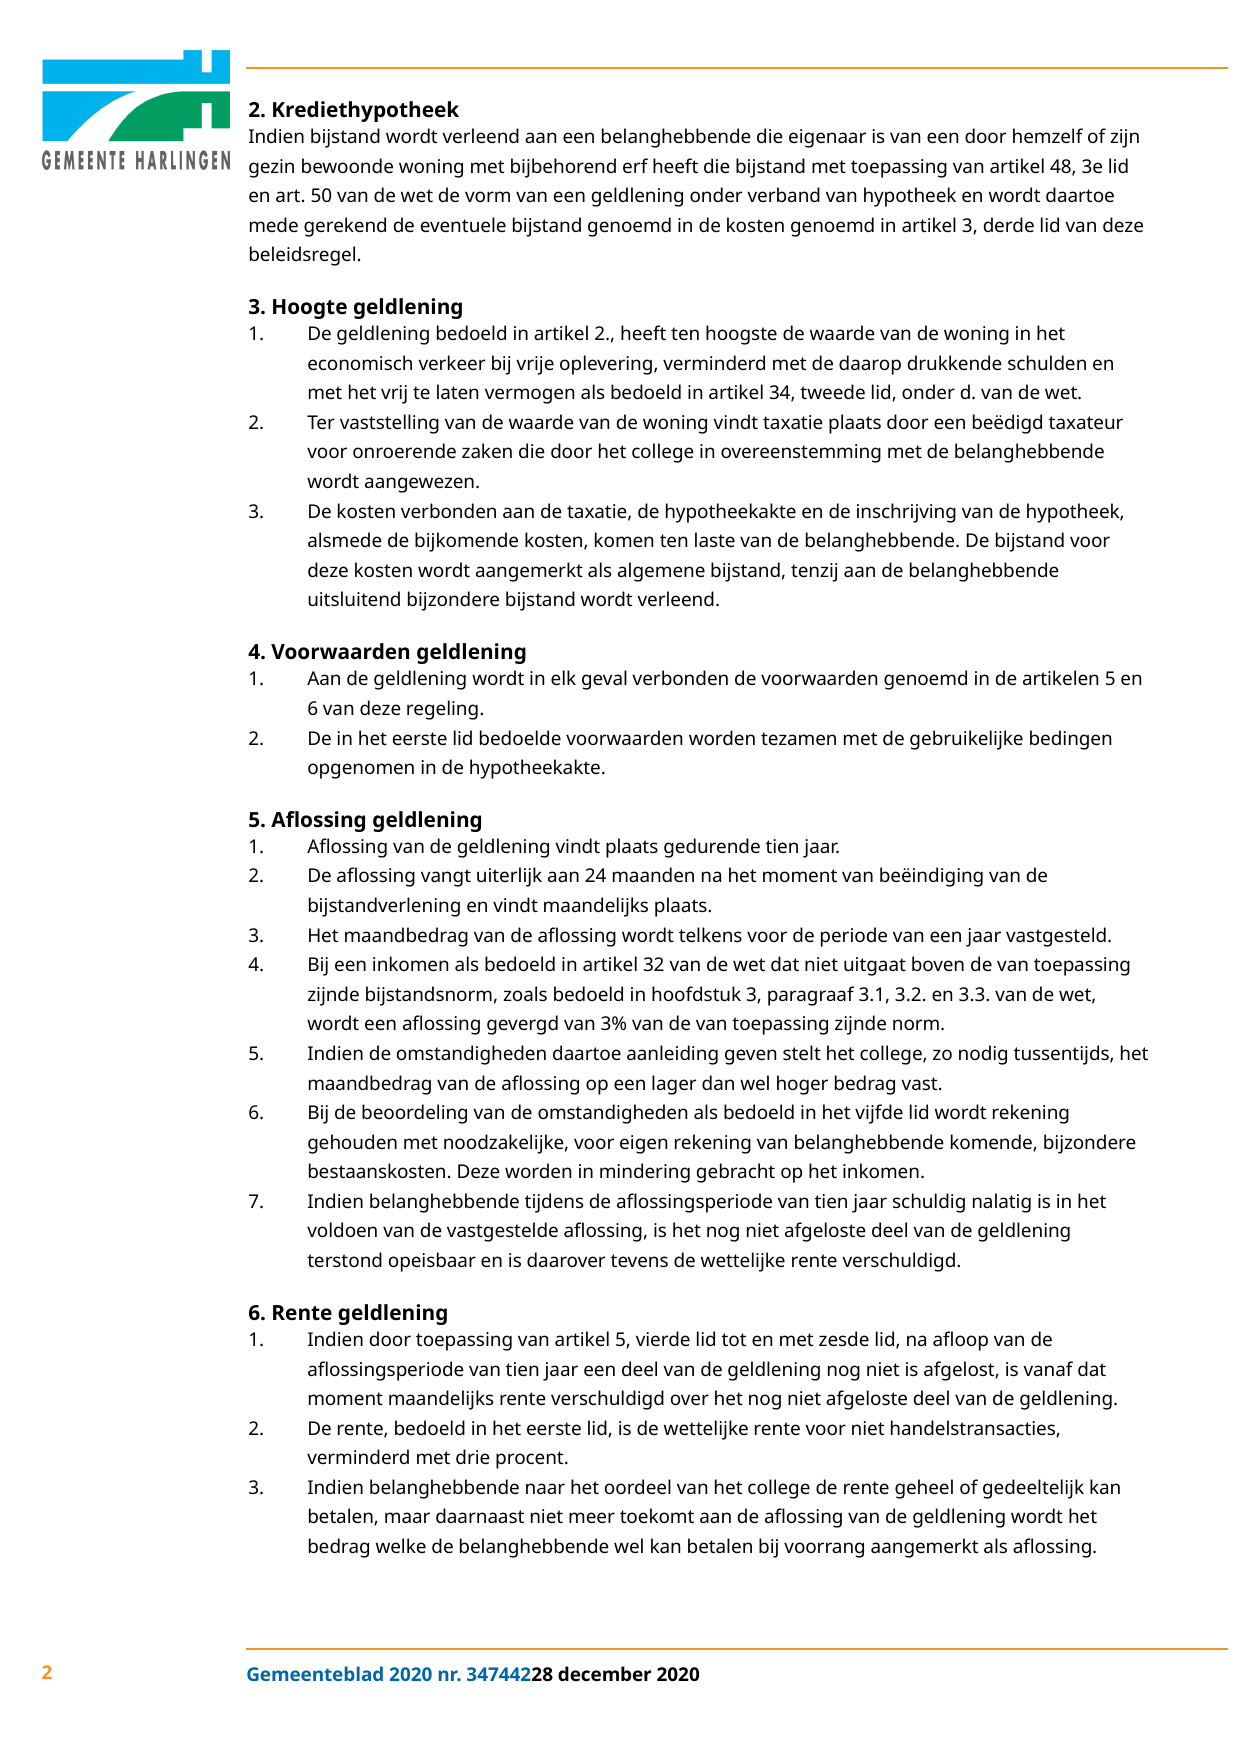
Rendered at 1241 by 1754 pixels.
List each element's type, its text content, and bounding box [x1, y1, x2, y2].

list Indien door toepassing van artikel 5, vierde lid tot en met zesde lid, na afloop van de aflossingsperiode van tien jaar een deel van de geldlening nog niet is afgelost, is vanaf dat moment maandelijks rente verschuldigd over het nog niet afgeloste deel van de geldlening. [248, 1326, 1152, 1411]
text Indien bijstand wordt verleend aan een belanghebbende die eigenaar is van een door hemzelf of zijn gezin bewoonde woning met bijbehorend erf heeft die bijstand met toepassing van artikel 48, 3e lid en art. 50 van de wet de vorm van een geldlening onder verband van hypotheek en wordt daartoe mede gerekend de eventuele bijstand genoemd in de kosten genoemd in artikel 3, derde lid van deze beleidsregel. [248, 123, 1152, 267]
list Indien de omstandigheden daartoe aanleiding geven stelt het college, zo nodig tussentijds, het maandbedrag van de aflossing op een lager dan wel hoger bedrag vast. [248, 1040, 1152, 1096]
list De kosten verbonden aan de taxatie, de hypotheekakte en de inschrijving van de hypotheek, alsmede de bijkomende kosten, komen ten laste van de belanghebbende. De bijstand voor deze kosten wordt aangemerkt als algemene bijstand, tenzij aan de belanghebbende uitsluitend bijzondere bijstand wordt verleend. [248, 498, 1152, 612]
list Aan de geldlening wordt in elk geval verbonden de voorwaarden genoemd in de artikelen 5 en 6 van deze regeling. [248, 666, 1152, 721]
list Indien belanghebbende naar het oordeel van het college de rente geheel of gedeeltelijk kan betalen, maar daarnaast niet meer toekomt aan de aflossing van de geldlening wordt het bedrag welke de belanghebbende wel kan betalen bij voorrang aangemerkt als aflossing. [248, 1474, 1152, 1559]
text 6. Rente geldlening [248, 1298, 1152, 1326]
picture [41, 47, 231, 172]
text 2. Krediethypotheek [248, 95, 1152, 123]
list Het maandbedrag van de aflossing wordt telkens voor de periode van een jaar vastgesteld. [248, 922, 1152, 948]
list Ter vaststelling van de waarde van de woning vindt taxatie plaats door een beëdigd taxateur voor onroerende zaken die door het college in overeenstemming met de belanghebbende wordt aangewezen. [248, 409, 1152, 494]
list Indien belanghebbende tijdens de aflossingsperiode van tien jaar schuldig nalatig is in het voldoen van de vastgestelde aflossing, is het nog niet afgeloste deel van de geldlening terstond opeisbaar en is daarover tevens de wettelijke rente verschuldigd. [248, 1188, 1152, 1273]
text 3. Hoogte geldlening [248, 292, 1152, 320]
text 4. Voorwaarden geldlening [248, 637, 1152, 666]
list De geldlening bedoeld in artikel 2., heeft ten hoogste de waarde van de woning in het economisch verkeer bij vrije oplevering, verminderd met de daarop drukkende schulden en met het vrij te laten vermogen als bedoeld in artikel 34, tweede lid, onder d. van de wet. [248, 320, 1152, 405]
list De aflossing vangt uiterlijk aan 24 maanden na het moment van beëindiging van de bijstandverlening en vindt maandelijks plaats. [248, 863, 1152, 918]
list De rente, bedoeld in het eerste lid, is de wettelijke rente voor niet handelstransacties, verminderd met drie procent. [248, 1415, 1152, 1470]
list Aflossing van de geldlening vindt plaats gedurende tien jaar. [248, 833, 1152, 859]
list Bij de beoordeling van de omstandigheden als bedoeld in het vijfde lid wordt rekening gehouden met noodzakelijke, voor eigen rekening van belanghebbende komende, bijzondere bestaanskosten. Deze worden in mindering gebracht op het inkomen. [248, 1099, 1152, 1184]
list De in het eerste lid bedoelde voorwaarden worden tezamen met de gebruikelijke bedingen opgenomen in de hypotheekakte. [248, 725, 1152, 780]
text 5. Aflossing geldlening [248, 805, 1152, 833]
list Bij een inkomen als bedoeld in artikel 32 van de wet dat niet uitgaat boven de van toepassing zijnde bijstandsnorm, zoals bedoeld in hoofdstuk 3, paragraaf 3.1, 3.2. en 3.3. van de wet, wordt een aflossing gevergd van 3% van de van toepassing zijnde norm. [248, 951, 1152, 1036]
